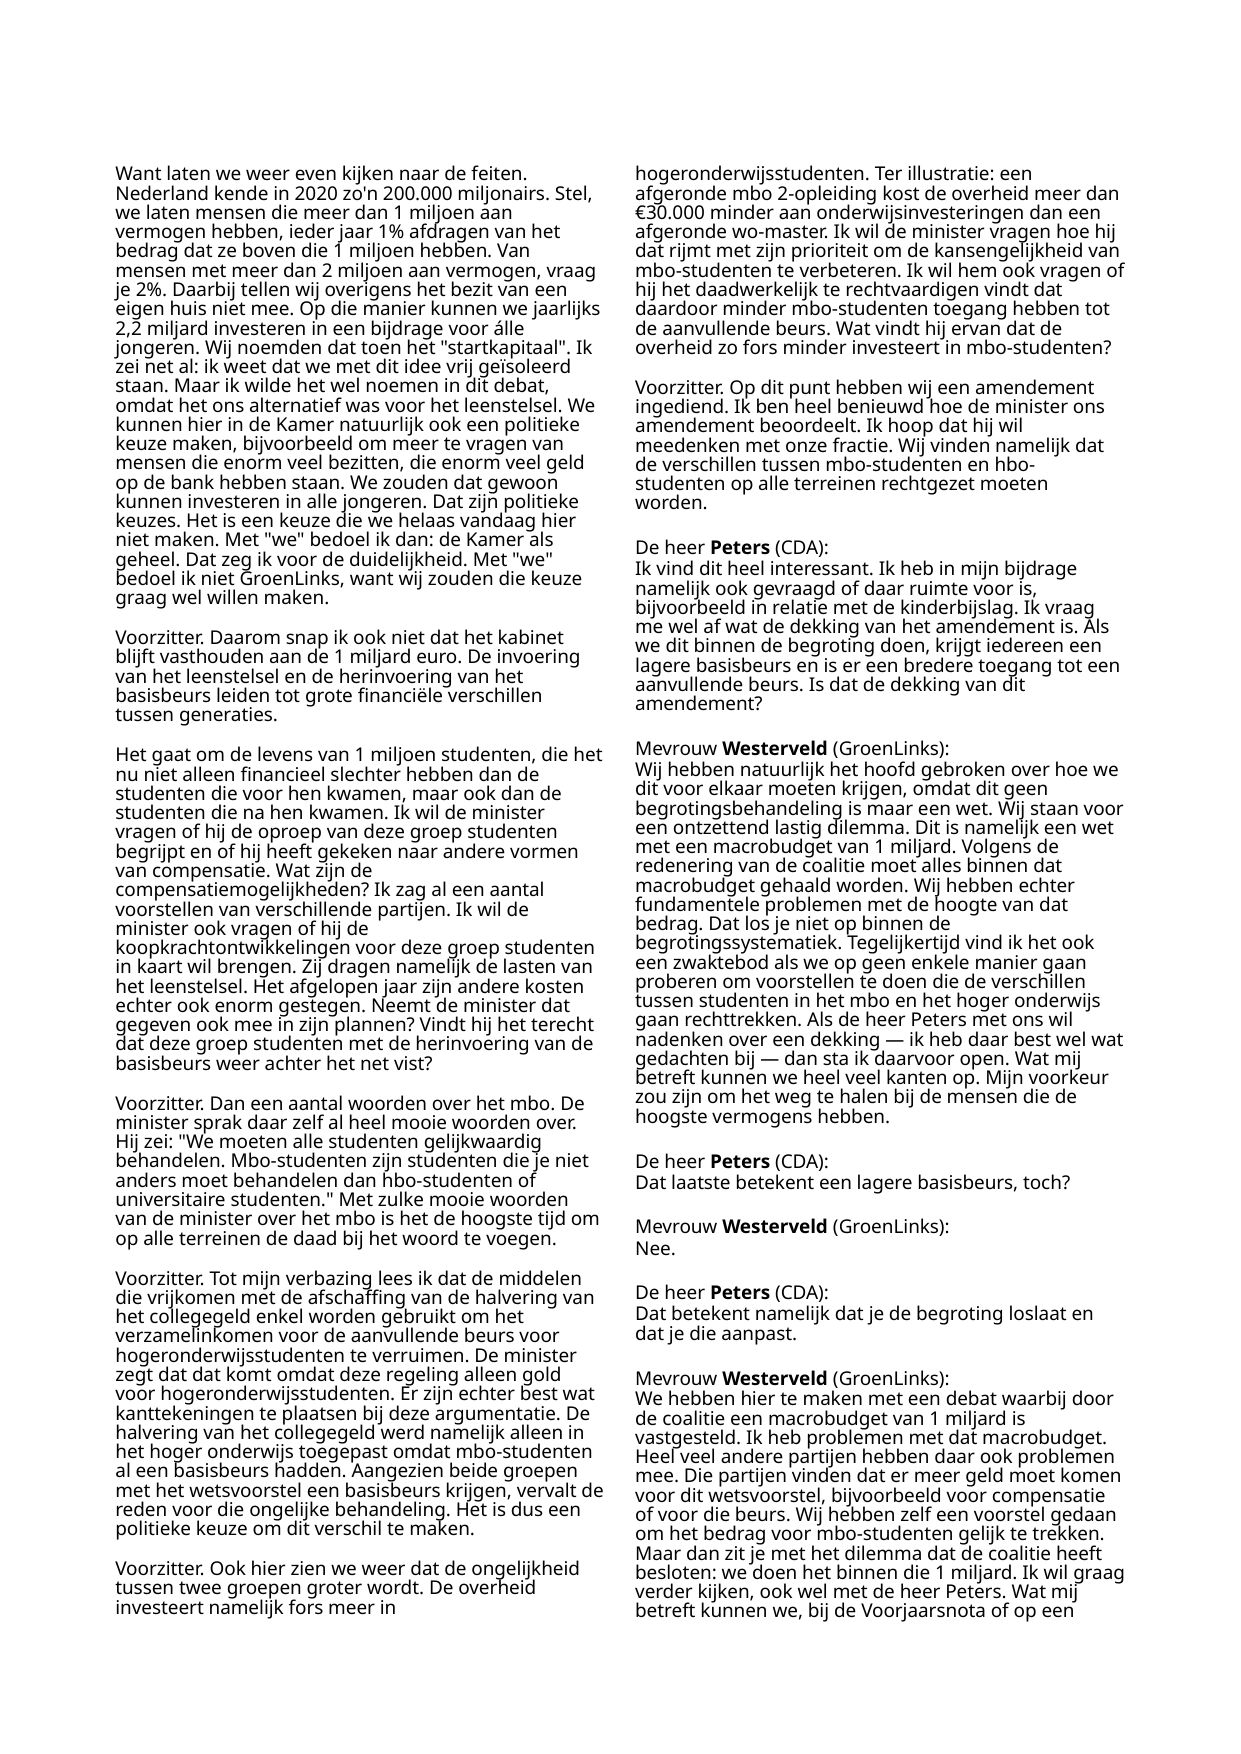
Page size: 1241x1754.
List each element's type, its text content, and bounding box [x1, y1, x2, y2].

text Want laten we weer even kijken naar de feiten. Nederland kende in 2020 zo'n 200.000 miljonairs. Stel, we laten mensen die meer dan 1 miljoen aan vermogen hebben, ieder jaar 1% afdragen van het bedrag dat ze boven die 1 miljoen hebben. Van mensen met meer dan 2 miljoen aan vermogen, vraag je 2%. Daarbij tellen wij overigens het bezit van een eigen huis niet mee. Op die manier kunnen we jaarlijks 2,2 miljard investeren in een bijdrage voor álle jongeren. Wij noemden dat toen het "startkapitaal". Ik zei net al: ik weet dat we met dit idee vrij geïsoleerd staan. Maar ik wilde het wel noemen in dit debat, omdat het ons alternatief was voor het leenstelsel. We kunnen hier in de Kamer natuurlijk ook een politieke keuze maken, bijvoorbeeld om meer te vragen van mensen die enorm veel bezitten, die enorm veel geld op de bank hebben staan. We zouden dat gewoon kunnen investeren in alle jongeren. Dat zijn politieke keuzes. Het is een keuze die we helaas vandaag hier niet maken. Met "we" bedoel ik dan: de Kamer als geheel. Dat zeg ik voor de duidelijkheid. Met "we" bedoel ik niet GroenLinks, want wij zouden die keuze graag wel willen maken. [115, 165, 605, 608]
text Mevrouw Westerveld (GroenLinks): [635, 1214, 1125, 1239]
text Voorzitter. Ook hier zien we weer dat de ongelijkheid tussen twee groepen groter wordt. De overheid investeert namelijk fors meer in [115, 1560, 605, 1618]
text Nee. [635, 1239, 1125, 1259]
text Dat laatste betekent een lagere basisbeurs, toch? [635, 1174, 1125, 1193]
text We hebben hier te maken met een debat waarbij door de coalitie een macrobudget van 1 miljard is vastgesteld. Ik heb problemen met dat macrobudget. Heel veel andere partijen hebben daar ook problemen mee. Die partijen vinden dat er meer geld moet komen voor dit wetsvoorstel, bijvoorbeeld voor compensatie of voor die beurs. Wij hebben zelf een voorstel gedaan om het bedrag voor mbo-studenten gelijk te trekken. Maar dan zit je met het dilemma dat de coalitie heeft besloten: we doen het binnen die 1 miljard. Ik wil graag verder kijken, ook wel met de heer Peters. Wat mij betreft kunnen we, bij de Voorjaarsnota of op een [635, 1390, 1125, 1622]
text Ik vind dit heel interessant. Ik heb in mijn bijdrage namelijk ook gevraagd of daar ruimte voor is, bijvoorbeeld in relatie met de kinderbijslag. Ik vraag me wel af wat de dekking van het amendement is. Als we dit binnen de begroting doen, krijgt iedereen een lagere basisbeurs en is er een bredere toegang tot een aanvullende beurs. Is dat de dekking van dit amendement? [635, 560, 1125, 714]
text Voorzitter. Tot mijn verbazing lees ik dat de middelen die vrijkomen met de afschaffing van de halvering van het collegegeld enkel worden gebruikt om het verzamelinkomen voor de aanvullende beurs voor hogeronderwijsstudenten te verruimen. De minister zegt dat dat komt omdat deze regeling alleen gold voor hogeronderwijsstudenten. Er zijn echter best wat kanttekeningen te plaatsen bij deze argumentatie. De halvering van het collegegeld werd namelijk alleen in het hoger onderwijs toegepast omdat mbo-studenten al een basisbeurs hadden. Aangezien beide groepen met het wetsvoorstel een basisbeurs krijgen, vervalt de reden voor die ongelijke behandeling. Het is dus een politieke keuze om dit verschil te maken. [115, 1269, 605, 1539]
text Voorzitter. Op dit punt hebben wij een amendement ingediend. Ik ben heel benieuwd hoe de minister ons amendement beoordeelt. Ik hoop dat hij wil meedenken met onze fractie. Wij vinden namelijk dat de verschillen tussen mbo-studenten en hbo-studenten op alle terreinen rechtgezet moeten worden. [635, 379, 1125, 514]
text hogeronderwijsstudenten. Ter illustratie: een afgeronde mbo 2-opleiding kost de overheid meer dan €30.000 minder aan onderwijsinvesteringen dan een afgeronde wo-master. Ik wil de minister vragen hoe hij dat rijmt met zijn prioriteit om de kansengelijkheid van mbo-studenten te verbeteren. Ik wil hem ook vragen of hij het daadwerkelijk te rechtvaardigen vindt dat daardoor minder mbo-studenten toegang hebben tot de aanvullende beurs. Wat vindt hij ervan dat de overheid zo fors minder investeert in mbo-studenten? [635, 165, 1125, 358]
text Mevrouw Westerveld (GroenLinks): [635, 735, 1125, 761]
text Voorzitter. Dan een aantal woorden over het mbo. De minister sprak daar zelf al heel mooie woorden over. Hij zei: "We moeten alle studenten gelijkwaardig behandelen. Mbo-studenten zijn studenten die je niet anders moet behandelen dan hbo-studenten of universitaire studenten." Met zulke mooie woorden van de minister over het mbo is het de hoogste tijd om op alle terreinen de daad bij het woord te voegen. [115, 1095, 605, 1249]
text Dat betekent namelijk dat je de begroting loslaat en dat je die aanpast. [635, 1305, 1125, 1344]
text De heer Peters (CDA): [635, 1148, 1125, 1174]
text Voorzitter. Daarom snap ik ook niet dat het kabinet blijft vasthouden aan de 1 miljard euro. De invoering van het leenstelsel en de herinvoering van het basisbeurs leiden tot grote financiële verschillen tussen generaties. [115, 629, 605, 726]
text Mevrouw Westerveld (GroenLinks): [635, 1365, 1125, 1390]
text Het gaat om de levens van 1 miljoen studenten, die het nu niet alleen financieel slechter hebben dan de studenten die voor hen kwamen, maar ook dan de studenten die na hen kwamen. Ik wil de minister vragen of hij de oproep van deze groep studenten begrijpt en of hij heeft gekeken naar andere vormen van compensatie. Wat zijn de compensatiemogelijkheden? Ik zag al een aantal voorstellen van verschillende partijen. Ik wil de minister ook vragen of hij de koopkrachtontwikkelingen voor deze groep studenten in kaart wil brengen. Zij dragen namelijk de lasten van het leenstelsel. Het afgelopen jaar zijn andere kosten echter ook enorm gestegen. Neemt de minister dat gegeven ook mee in zijn plannen? Vindt hij het terecht dat deze groep studenten met de herinvoering van de basisbeurs weer achter het net vist? [115, 746, 605, 1074]
text Wij hebben natuurlijk het hoofd gebroken over hoe we dit voor elkaar moeten krijgen, omdat dit geen begrotingsbehandeling is maar een wet. Wij staan voor een ontzettend lastig dilemma. Dit is namelijk een wet met een macrobudget van 1 miljard. Volgens de redenering van de coalitie moet alles binnen dat macrobudget gehaald worden. Wij hebben echter fundamentele problemen met de hoogte van dat bedrag. Dat los je niet op binnen de begrotingssystematiek. Tegelijkertijd vind ik het ook een zwaktebod als we op geen enkele manier gaan proberen om voorstellen te doen die de verschillen tussen studenten in het mbo en het hoger onderwijs gaan rechttrekken. Als de heer Peters met ons wil nadenken over een dekking — ik heb daar best wel wat gedachten bij — dan sta ik daarvoor open. Wat mij betreft kunnen we heel veel kanten op. Mijn voorkeur zou zijn om het weg te halen bij de mensen die de hoogste vermogens hebben. [635, 761, 1125, 1127]
text De heer Peters (CDA): [635, 534, 1125, 560]
text De heer Peters (CDA): [635, 1279, 1125, 1305]
